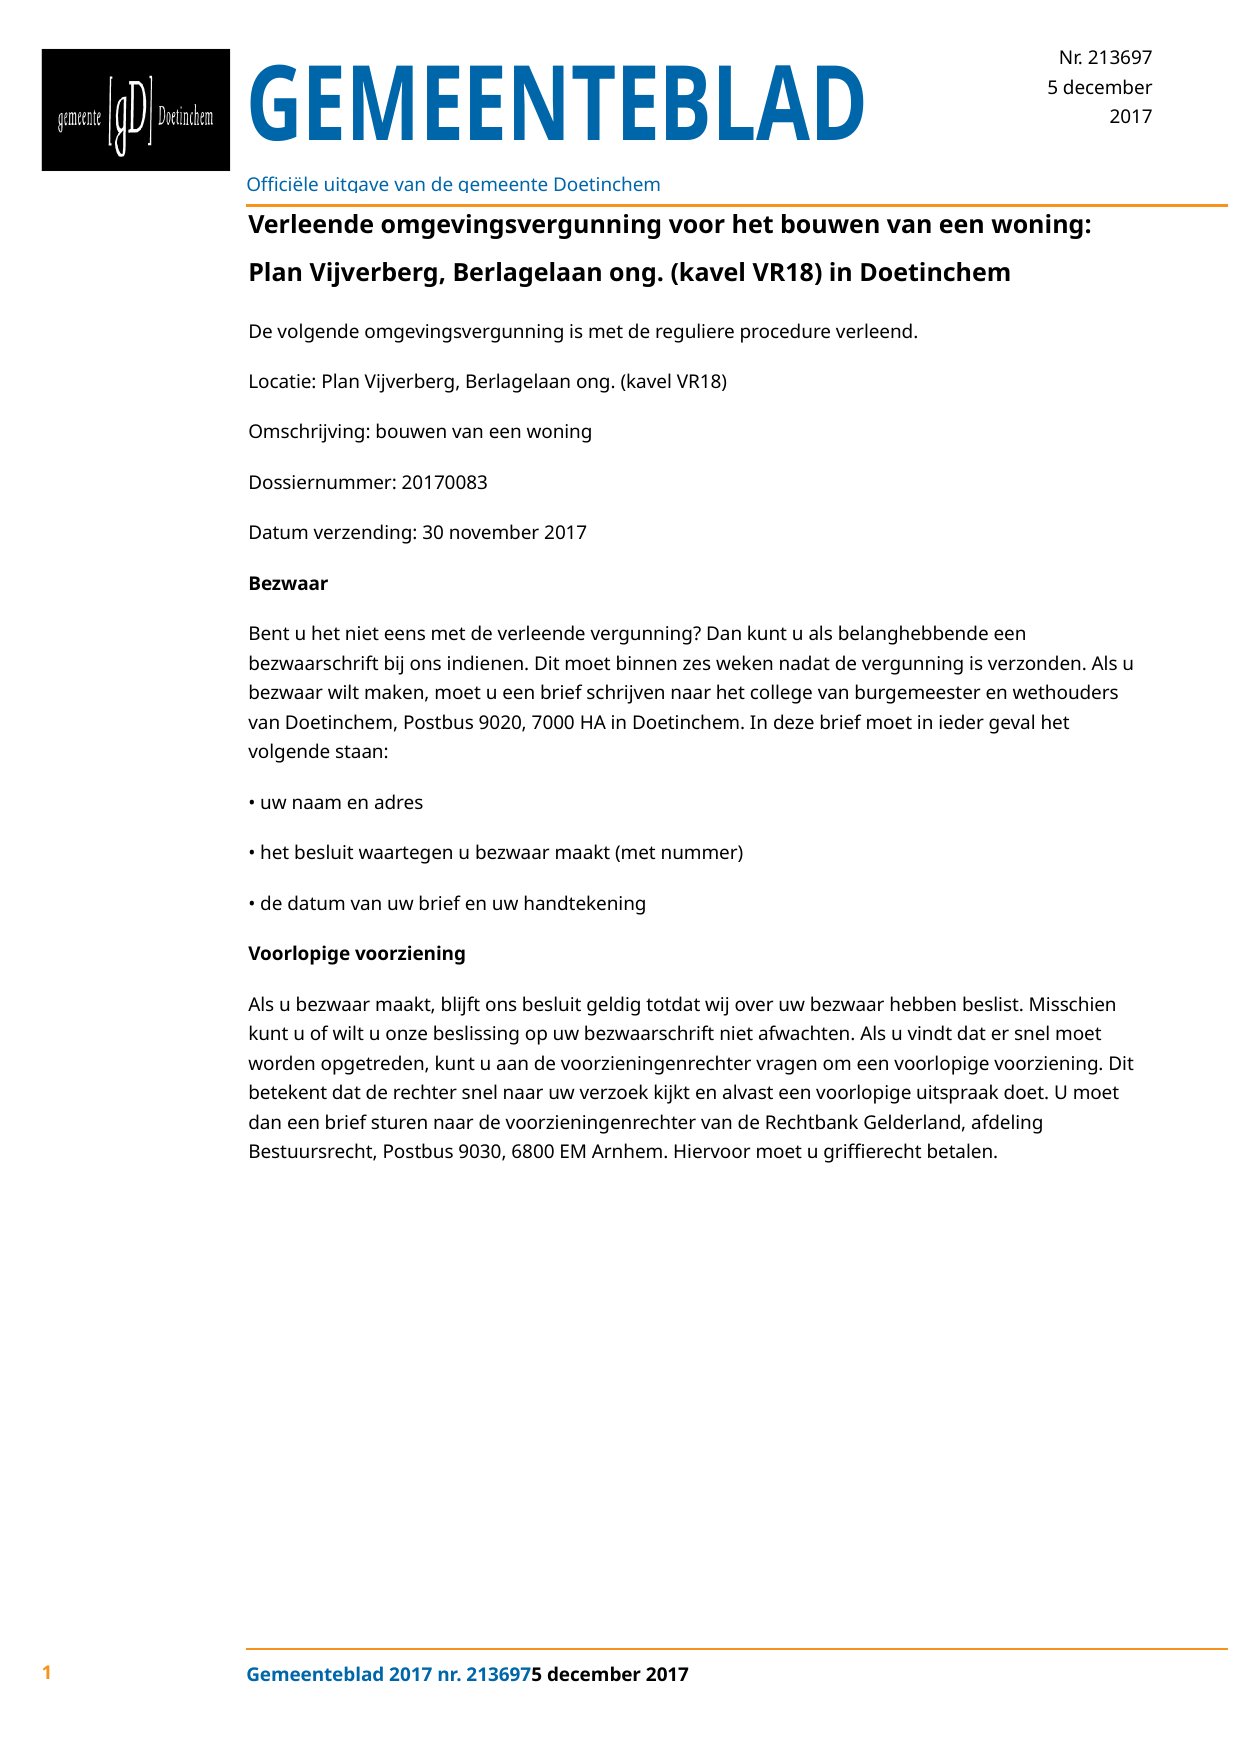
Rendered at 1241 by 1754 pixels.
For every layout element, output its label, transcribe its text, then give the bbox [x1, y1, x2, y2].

text Bent u het niet eens met de verleende vergunning? Dan kunt u als belanghebbende een bezwaarschrift bij ons indienen. Dit moet binnen zes weken nadat de vergunning is verzonden. Als u bezwaar wilt maken, moet u een brief schrijven naar het college van burgemeester en wethouders van Doetinchem, Postbus 9020, 7000 HA in Doetinchem. In deze brief moet in ieder geval het volgende staan: [248, 620, 1152, 764]
text Verleende omgevingsvergunning voor het bouwen van een woning: Plan Vijverberg, Berlagelaan ong. (kavel VR18) in Doetinchem [248, 207, 1152, 288]
text • uw naam en adres [248, 789, 1152, 815]
picture [41, 47, 231, 172]
text • het besluit waartegen u bezwaar maakt (met nummer) [248, 839, 1152, 865]
text Omschrijving: bouwen van een woning [248, 419, 1152, 444]
text • de datum van uw brief en uw handtekening [248, 890, 1152, 916]
text Voorlopige voorziening [248, 940, 1152, 966]
text Datum verzending: 30 november 2017 [248, 519, 1152, 545]
text Bezwaar [248, 570, 1152, 596]
text Als u bezwaar maakt, blijft ons besluit geldig totdat wij over uw bezwaar hebben beslist. Misschien kunt u of wilt u onze beslissing op uw bezwaarschrift niet afwachten. Als u vindt dat er snel moet worden opgetreden, kunt u aan de voorzieningenrechter vragen om een voorlopige voorziening. Dit betekent dat de rechter snel naar uw verzoek kijkt en alvast een voorlopige uitspraak doet. U moet dan een brief sturen naar de voorzieningenrechter van de Rechtbank Gelderland, afdeling Bestuursrecht, Postbus 9030, 6800 EM Arnhem. Hiervoor moet u griffierecht betalen. [248, 991, 1152, 1164]
text Locatie: Plan Vijverberg, Berlagelaan ong. (kavel VR18) [248, 368, 1152, 394]
text De volgende omgevingsvergunning is met de reguliere procedure verleend. [248, 318, 1152, 344]
text Dossiernummer: 20170083 [248, 469, 1152, 495]
